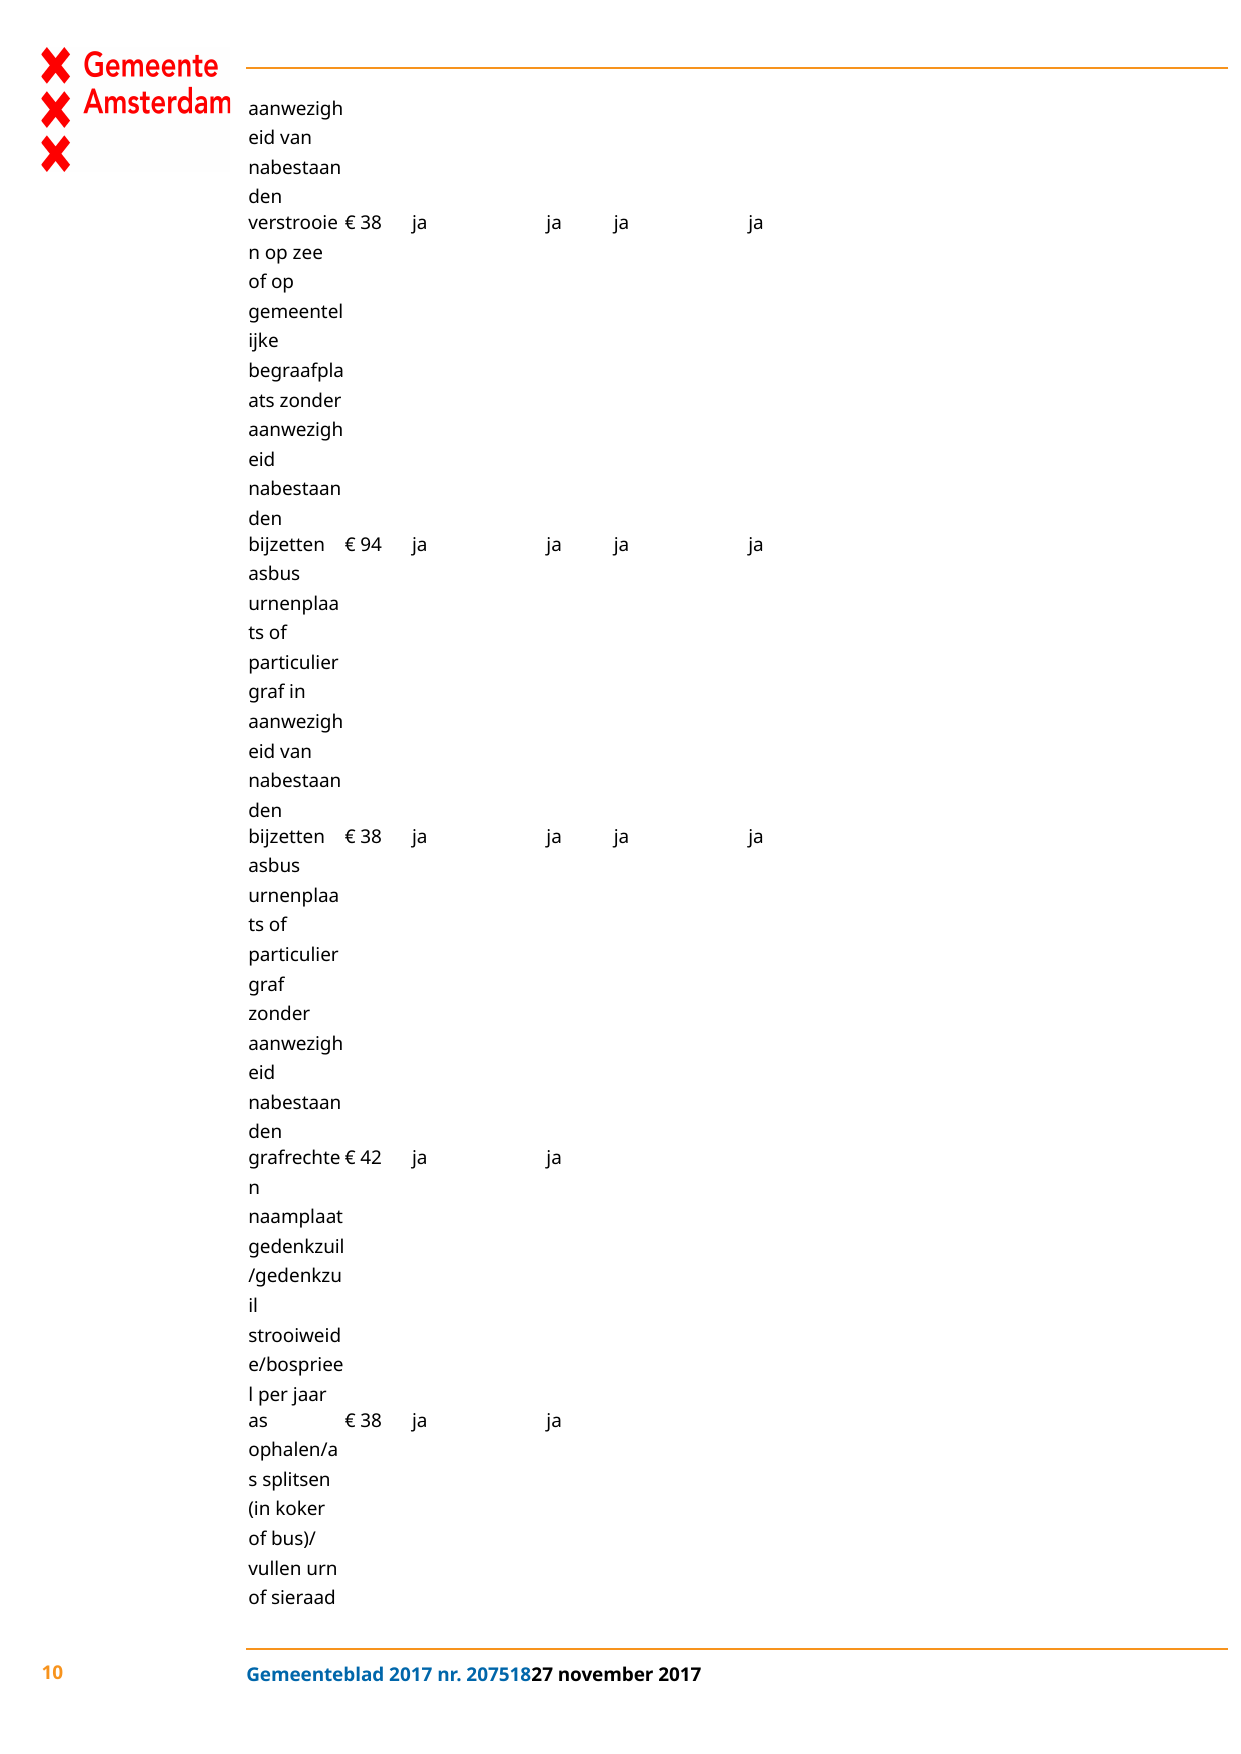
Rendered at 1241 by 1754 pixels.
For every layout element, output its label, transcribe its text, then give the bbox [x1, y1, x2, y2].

table_cell aanwezigheid van nabestaanden [248, 95, 344, 209]
table_cell ja [546, 209, 613, 531]
table_cell ja [614, 531, 748, 823]
table_cell [345, 95, 412, 209]
table_cell € 94 [345, 531, 412, 823]
table_cell € 42 [345, 1144, 412, 1407]
table_cell [748, 95, 815, 209]
table_cell [614, 1144, 748, 1407]
table_cell € 38 [345, 1407, 412, 1610]
table_cell ja [748, 531, 815, 823]
table_cell € 38 [345, 823, 412, 1144]
table_cell verstrooien op zee of op gemeentelijke begraafplaats zonder aanwezigheid nabestaanden [248, 209, 344, 531]
table_cell € 38 [345, 209, 412, 531]
table_cell ja [614, 209, 748, 531]
table_cell bijzetten asbus urnenplaats of particulier graf zonder aanwezigheid nabestaanden [248, 823, 344, 1144]
table_cell ja [546, 823, 613, 1144]
table_cell as ophalen/as splitsen (in koker of bus)/ vullen urn of sieraad [248, 1407, 344, 1610]
table_cell ja [748, 823, 815, 1144]
table_cell ja [546, 1144, 613, 1407]
table_cell [412, 95, 546, 209]
table_cell [614, 95, 748, 209]
picture [41, 47, 231, 172]
table_cell bijzetten asbus urnenplaats of particulier graf in aanwezigheid van nabestaanden [248, 531, 344, 823]
table_cell ja [412, 531, 546, 823]
table_cell ja [546, 1407, 613, 1610]
table_cell ja [412, 1407, 546, 1610]
table_cell ja [614, 823, 748, 1144]
table_cell grafrechten naamplaat gedenkzuil/gedenkzuil strooiweide/bosprieel per jaar [248, 1144, 344, 1407]
table_cell ja [748, 209, 815, 531]
table_cell ja [546, 531, 613, 823]
table_cell [614, 1407, 748, 1610]
table_cell ja [412, 1144, 546, 1407]
table_cell ja [412, 823, 546, 1144]
table_cell ja [412, 209, 546, 531]
table_cell [546, 95, 613, 209]
table_cell [748, 1407, 815, 1610]
table_cell [748, 1144, 815, 1407]
